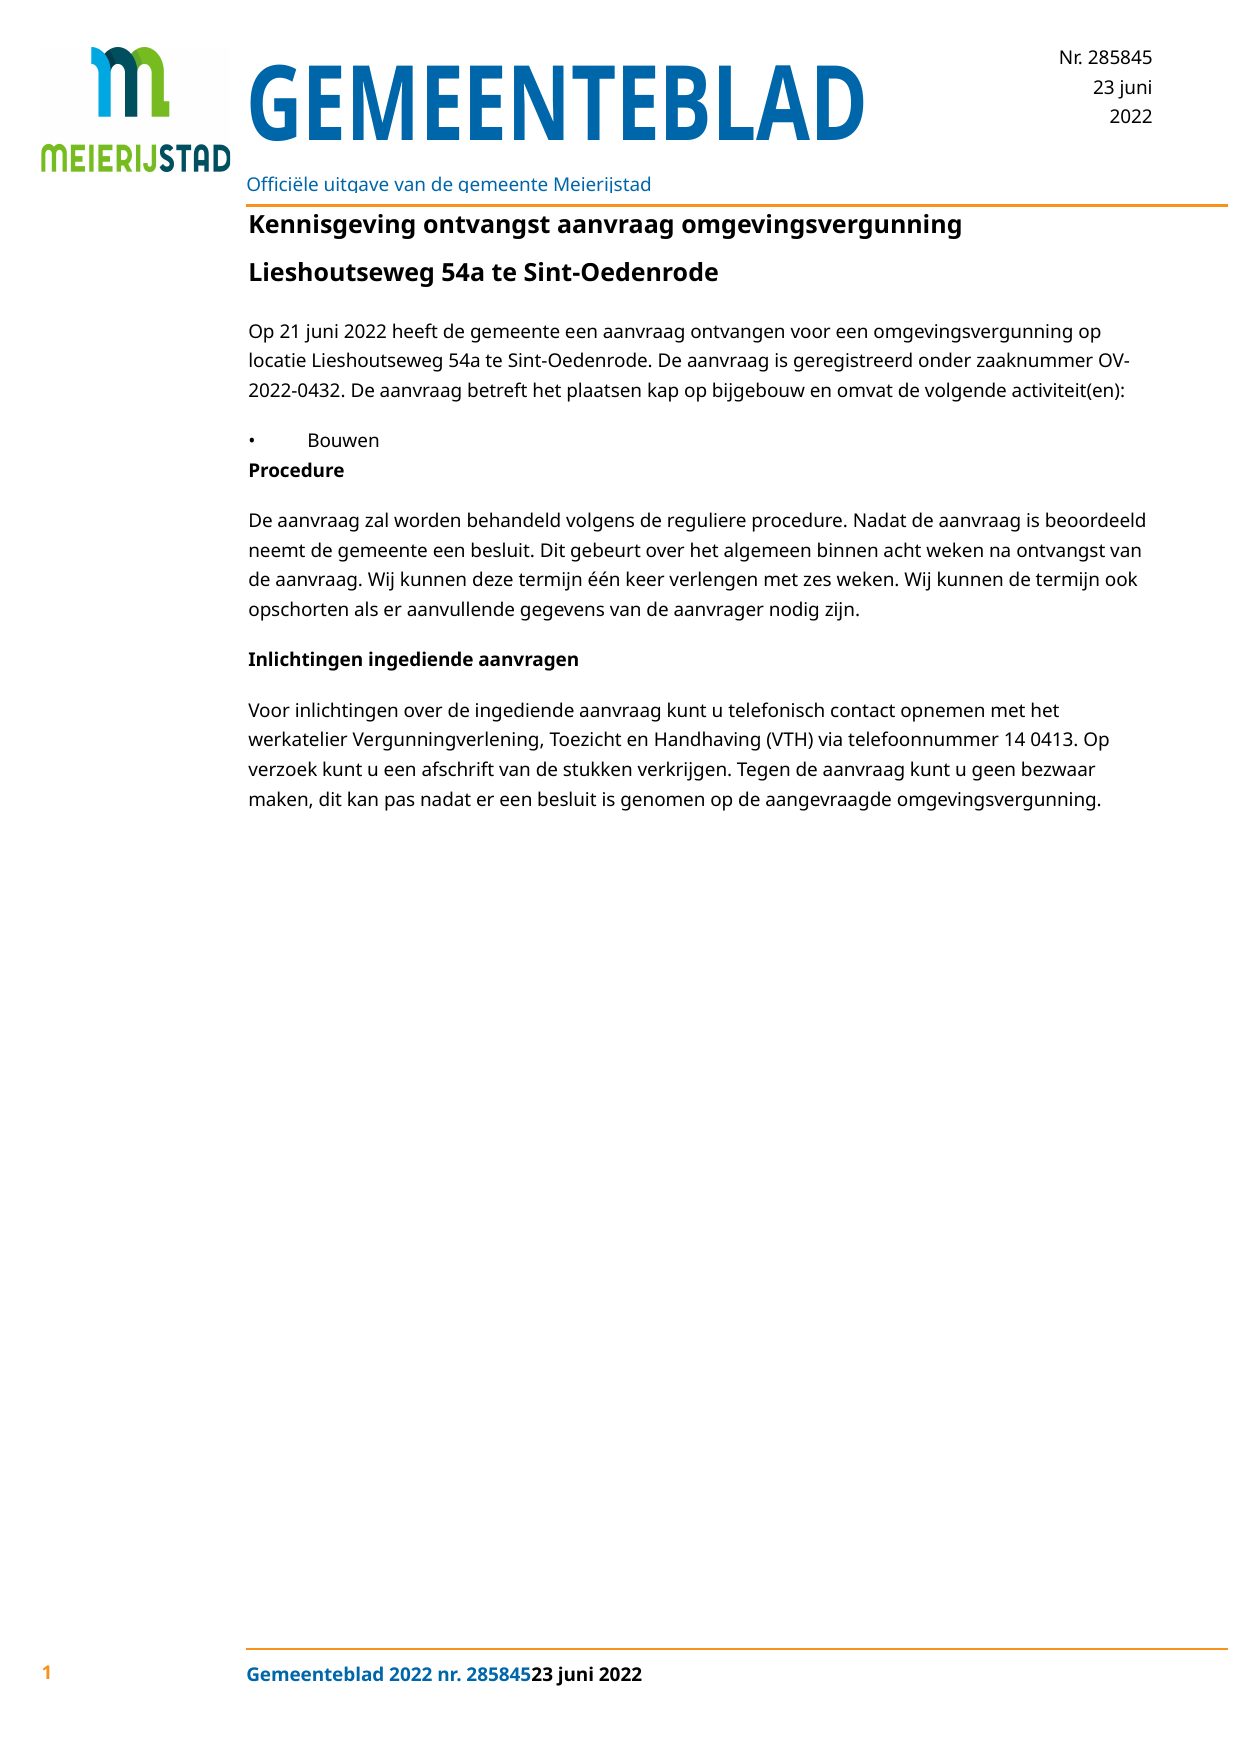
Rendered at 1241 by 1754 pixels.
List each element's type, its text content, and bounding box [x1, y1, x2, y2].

picture [41, 47, 231, 172]
text Inlichtingen ingediende aanvragen [248, 647, 1152, 672]
text Kennisgeving ontvangst aanvraag omgevingsvergunning Lieshoutseweg 54a te Sint-Oedenrode [248, 207, 1152, 288]
text Procedure [248, 457, 1152, 483]
text Op 21 juni 2022 heeft de gemeente een aanvraag ontvangen voor een omgevingsvergunning op locatie Lieshoutseweg 54a te Sint-Oedenrode. De aanvraag is geregistreerd onder zaaknummer OV-2022-0432. De aanvraag betreft het plaatsen kap op bijgebouw en omvat de volgende activiteit(en): [248, 318, 1152, 403]
list Bouwen [248, 427, 1152, 453]
text Voor inlichtingen over de ingediende aanvraag kunt u telefonisch contact opnemen met het werkatelier Vergunningverlening, Toezicht en Handhaving (VTH) via telefoonnummer 14 0413. Op verzoek kunt u een afschrift van de stukken verkrijgen. Tegen de aanvraag kunt u geen bezwaar maken, dit kan pas nadat er een besluit is genomen op de aangevraagde omgevingsvergunning. [248, 697, 1152, 812]
text De aanvraag zal worden behandeld volgens de reguliere procedure. Nadat de aanvraag is beoordeeld neemt de gemeente een besluit. Dit gebeurt over het algemeen binnen acht weken na ontvangst van de aanvraag. Wij kunnen deze termijn één keer verlengen met zes weken. Wij kunnen de termijn ook opschorten als er aanvullende gegevens van de aanvrager nodig zijn. [248, 507, 1152, 622]
